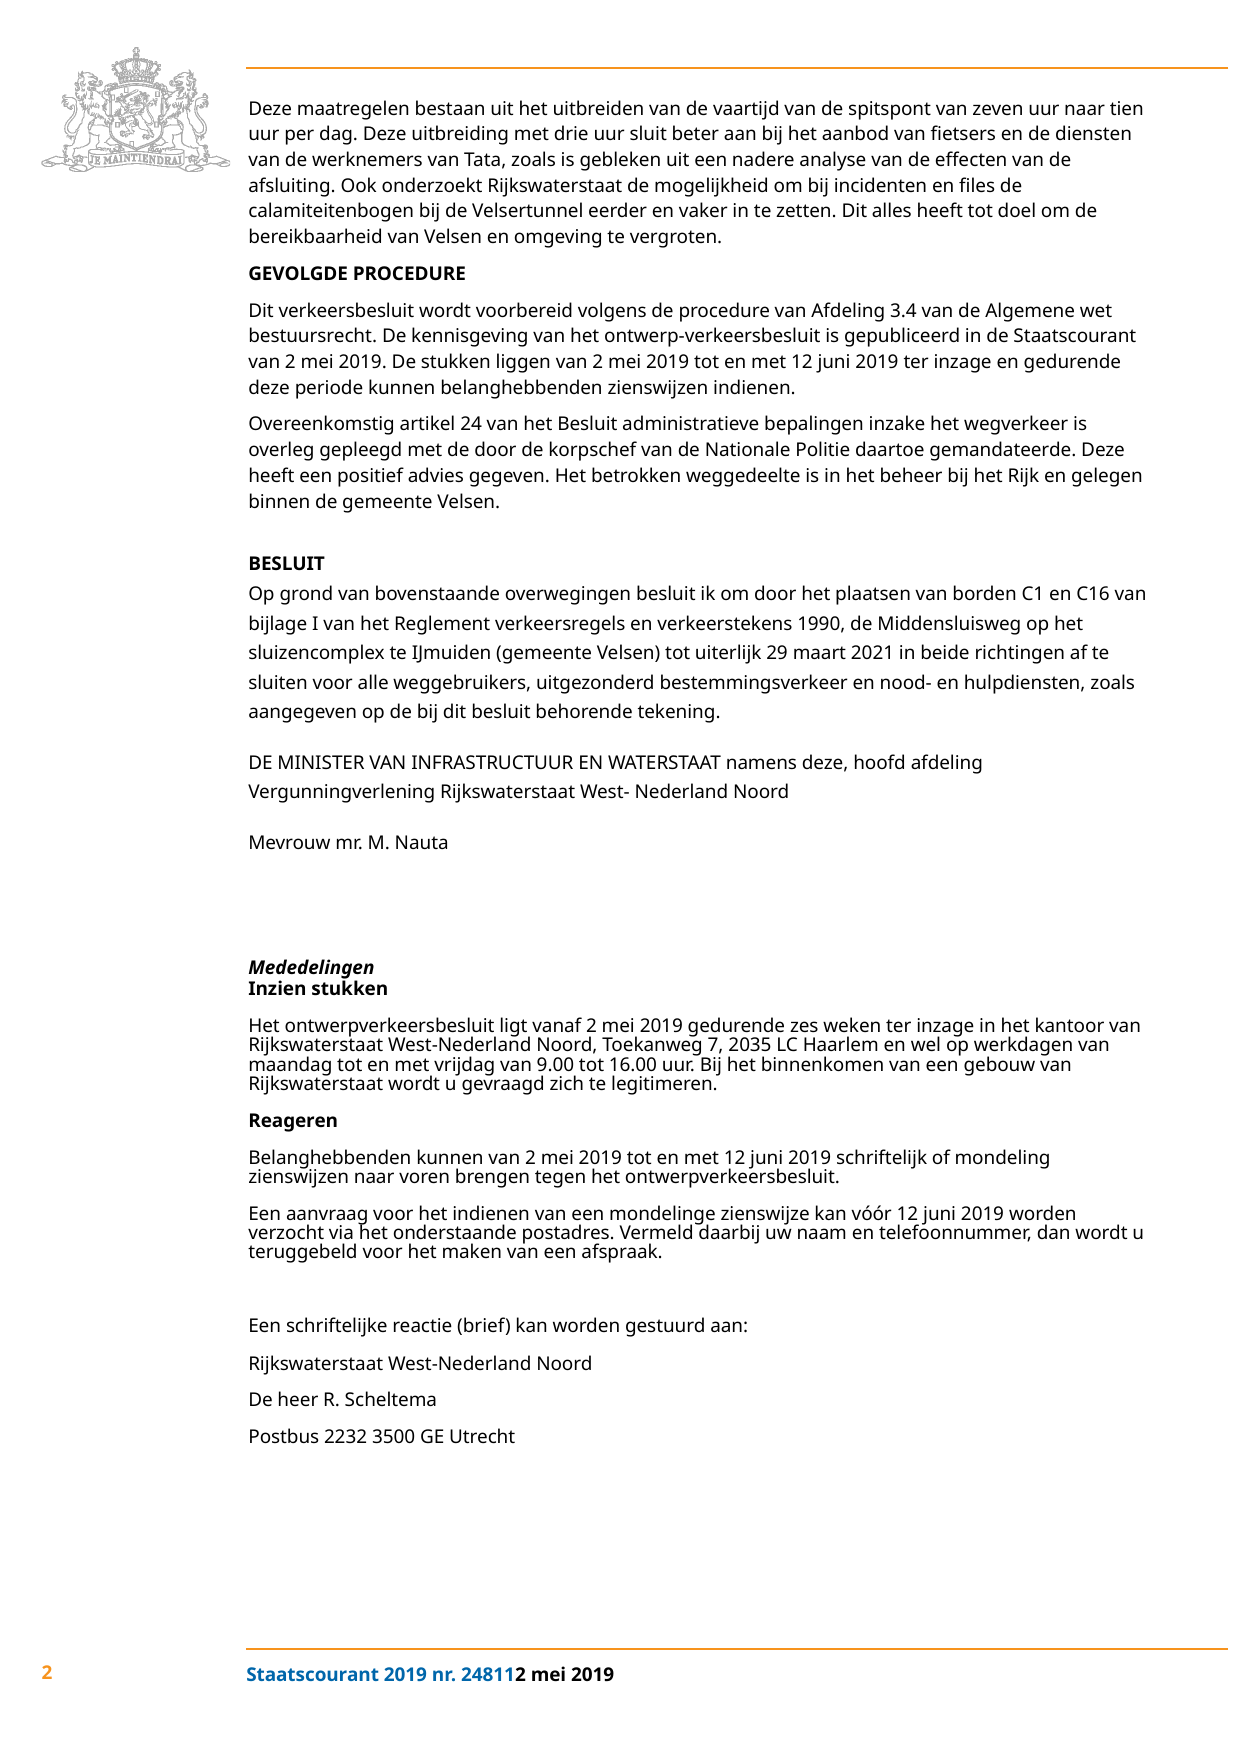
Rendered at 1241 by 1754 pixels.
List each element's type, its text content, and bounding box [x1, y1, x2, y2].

text Dit verkeersbesluit wordt voorbereid volgens de procedure van Afdeling 3.4 van de Algemene wet bestuursrecht. De kennisgeving van het ontwerp-verkeersbesluit is gepubliceerd in de Staatscourant van 2 mei 2019. De stukken liggen van 2 mei 2019 tot en met 12 juni 2019 ter inzage en gedurende deze periode kunnen belanghebbenden zienswijzen indienen. [248, 297, 1152, 400]
text De heer R. Scheltema [248, 1391, 1152, 1411]
text BESLUIT [248, 551, 1152, 576]
text Mevrouw mr. M. Nauta [248, 829, 1152, 854]
text GEVOLGDE PROCEDURE [248, 260, 1152, 286]
text Postbus 2232 3500 GE Utrecht [248, 1428, 1152, 1448]
text Een schriftelijke reactie (brief) kan worden gestuurd aan: [248, 1317, 1152, 1337]
picture [41, 47, 231, 172]
text Overeenkomstig artikel 24 van het Besluit administratieve bepalingen inzake het wegverkeer is overleg gepleegd met de door de korpschef van de Nationale Politie daartoe gemandateerde. Deze heeft een positief advies gegeven. Het betrokken weggedeelte is in het beheer bij het Rijk en gelegen binnen de gemeente Velsen. [248, 411, 1152, 513]
text Deze maatregelen bestaan uit het uitbreiden van de vaartijd van de spitspont van zeven uur naar tien uur per dag. Deze uitbreiding met drie uur sluit beter aan bij het aanbod van fietsers en de diensten van de werknemers van Tata, zoals is gebleken uit een nadere analyse van de effecten van de afsluiting. Ook onderzoekt Rijkswaterstaat de mogelijkheid om bij incidenten en files de calamiteitenbogen bij de Velsertunnel eerder en vaker in te zetten. Dit alles heeft tot doel om de bereikbaarheid van Velsen en omgeving te vergroten. [248, 95, 1152, 249]
text Belanghebbenden kunnen van 2 mei 2019 tot en met 12 juni 2019 schriftelijk of mondeling zienswijzen naar voren brengen tegen het ontwerpverkeersbesluit. [248, 1149, 1152, 1187]
text Inzien stukken [248, 980, 1152, 999]
text Het ontwerpverkeersbesluit ligt vanaf 2 mei 2019 gedurende zes weken ter inzage in het kantoor van Rijkswaterstaat West-Nederland Noord, Toekanweg 7, 2035 LC Haarlem en wel op werkdagen van maandag tot en met vrijdag van 9.00 tot 16.00 uur. Bij het binnenkomen van een gebouw van Rijkswaterstaat wordt u gevraagd zich te legitimeren. [248, 1017, 1152, 1094]
text Op grond van bovenstaande overwegingen besluit ik om door het plaatsen van borden C1 en C16 van bijlage I van het Reglement verkeersregels en verkeerstekens 1990, de Middensluisweg op het sluizencomplex te IJmuiden (gemeente Velsen) tot uiterlijk 29 maart 2021 in beide richtingen af te sluiten voor alle weggebruikers, uitgezonderd bestemmingsverkeer en nood- en hulpdiensten, zoals aangegeven op de bij dit besluit behorende tekening. [248, 580, 1152, 724]
text Mededelingen [248, 954, 1152, 980]
text Rijkswaterstaat West-Nederland Noord [248, 1354, 1152, 1374]
text DE MINISTER VAN INFRASTRUCTUUR EN WATERSTAAT namens deze, hoofd afdeling Vergunningverlening Rijkswaterstaat West- Nederland Noord [248, 749, 1152, 804]
text Een aanvraag voor het indienen van een mondelinge zienswijze kan vóór 12 juni 2019 worden verzocht via het onderstaande postadres. Vermeld daarbij uw naam en telefoonnummer, dan wordt u teruggebeld voor het maken van een afspraak. [248, 1205, 1152, 1263]
text Reageren [248, 1112, 1152, 1131]
